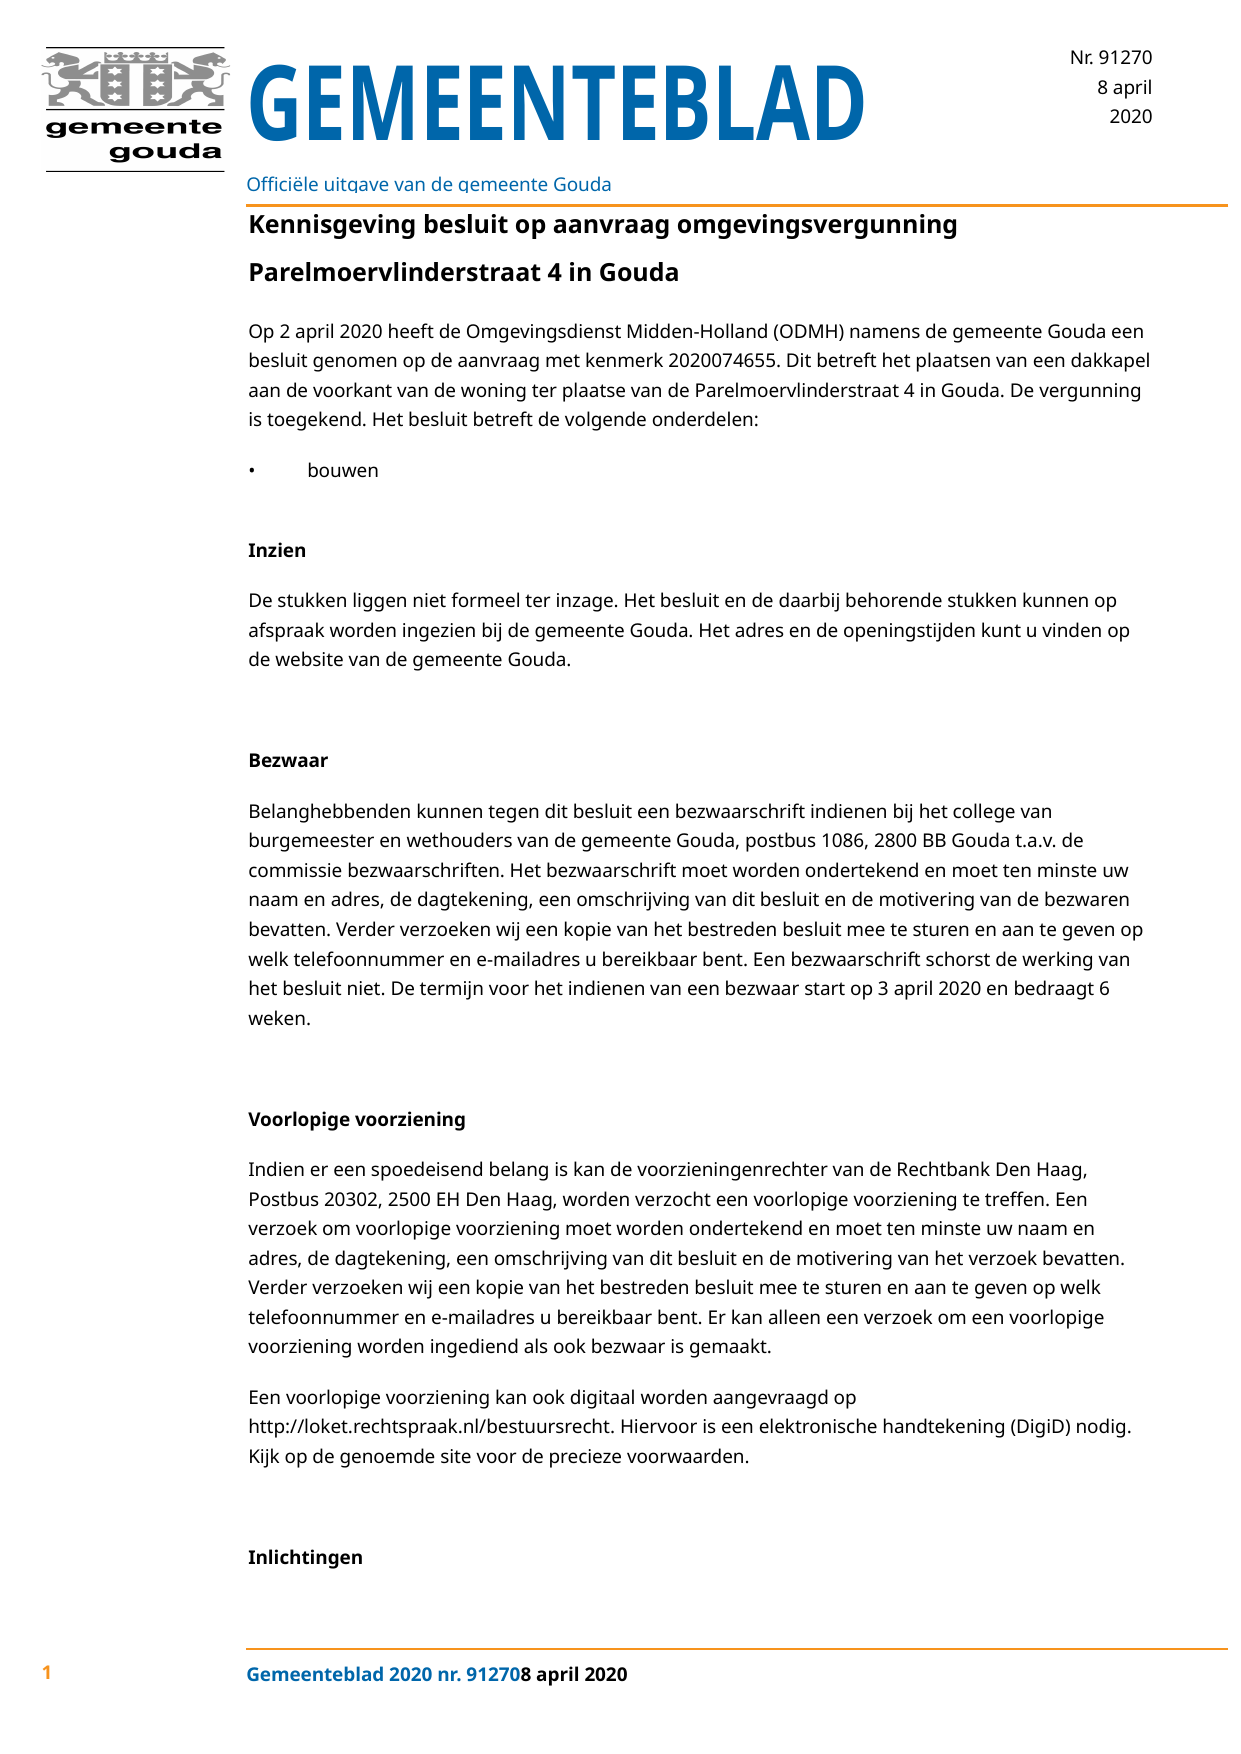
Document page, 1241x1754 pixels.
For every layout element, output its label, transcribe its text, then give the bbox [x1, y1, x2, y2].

text Bezwaar [248, 747, 1152, 773]
picture [41, 47, 231, 172]
text Indien er een spoedeisend belang is kan de voorzieningenrechter van de Rechtbank Den Haag, Postbus 20302, 2500 EH Den Haag, worden verzocht een voorlopige voorziening te treffen. Een verzoek om voorlopige voorziening moet worden ondertekend en moet ten minste uw naam en adres, de dagtekening, een omschrijving van dit besluit en de motivering van het verzoek bevatten. Verder verzoeken wij een kopie van het bestreden besluit mee te sturen en aan te geven op welk telefoonnummer en e-mailadres u bereikbaar bent. Er kan alleen een verzoek om een voorlopige voorziening worden ingediend als ook bezwaar is gemaakt. [248, 1156, 1152, 1359]
text Voorlopige voorziening [248, 1106, 1152, 1132]
text Inzien [248, 537, 1152, 563]
text Op 2 april 2020 heeft de Omgevingsdienst Midden-Holland (ODMH) namens de gemeente Gouda een besluit genomen op de aanvraag met kenmerk 2020074655. Dit betreft het plaatsen van een dakkapel aan de voorkant van de woning ter plaatse van de Parelmoervlinderstraat 4 in Gouda. De vergunning is toegekend. Het besluit betreft de volgende onderdelen: [248, 318, 1152, 432]
text Belanghebbenden kunnen tegen dit besluit een bezwaarschrift indienen bij het college van burgemeester en wethouders van de gemeente Gouda, postbus 1086, 2800 BB Gouda t.a.v. de commissie bezwaarschriften. Het bezwaarschrift moet worden ondertekend en moet ten minste uw naam en adres, de dagtekening, een omschrijving van dit besluit en de motivering van de bezwaren bevatten. Verder verzoeken wij een kopie van het bestreden besluit mee te sturen en aan te geven op welk telefoonnummer en e-mailadres u bereikbaar bent. Een bezwaarschrift schorst de werking van het besluit niet. De termijn voor het indienen van een bezwaar start op 3 april 2020 en bedraagt 6 weken. [248, 798, 1152, 1031]
text Een voorlopige voorziening kan ook digitaal worden aangevraagd op http://loket.rechtspraak.nl/bestuursrecht. Hiervoor is een elektronische handtekening (DigiD) nodig. Kijk op de genoemde site voor de precieze voorwaarden. [248, 1384, 1152, 1469]
text Kennisgeving besluit op aanvraag omgevingsvergunning Parelmoervlinderstraat 4 in Gouda [248, 207, 1152, 288]
text De stukken liggen niet formeel ter inzage. Het besluit en de daarbij behorende stukken kunnen op afspraak worden ingezien bij de gemeente Gouda. Het adres en de openingstijden kunt u vinden op de website van de gemeente Gouda. [248, 587, 1152, 672]
list bouwen [248, 457, 1152, 483]
text Inlichtingen [248, 1544, 1152, 1570]
